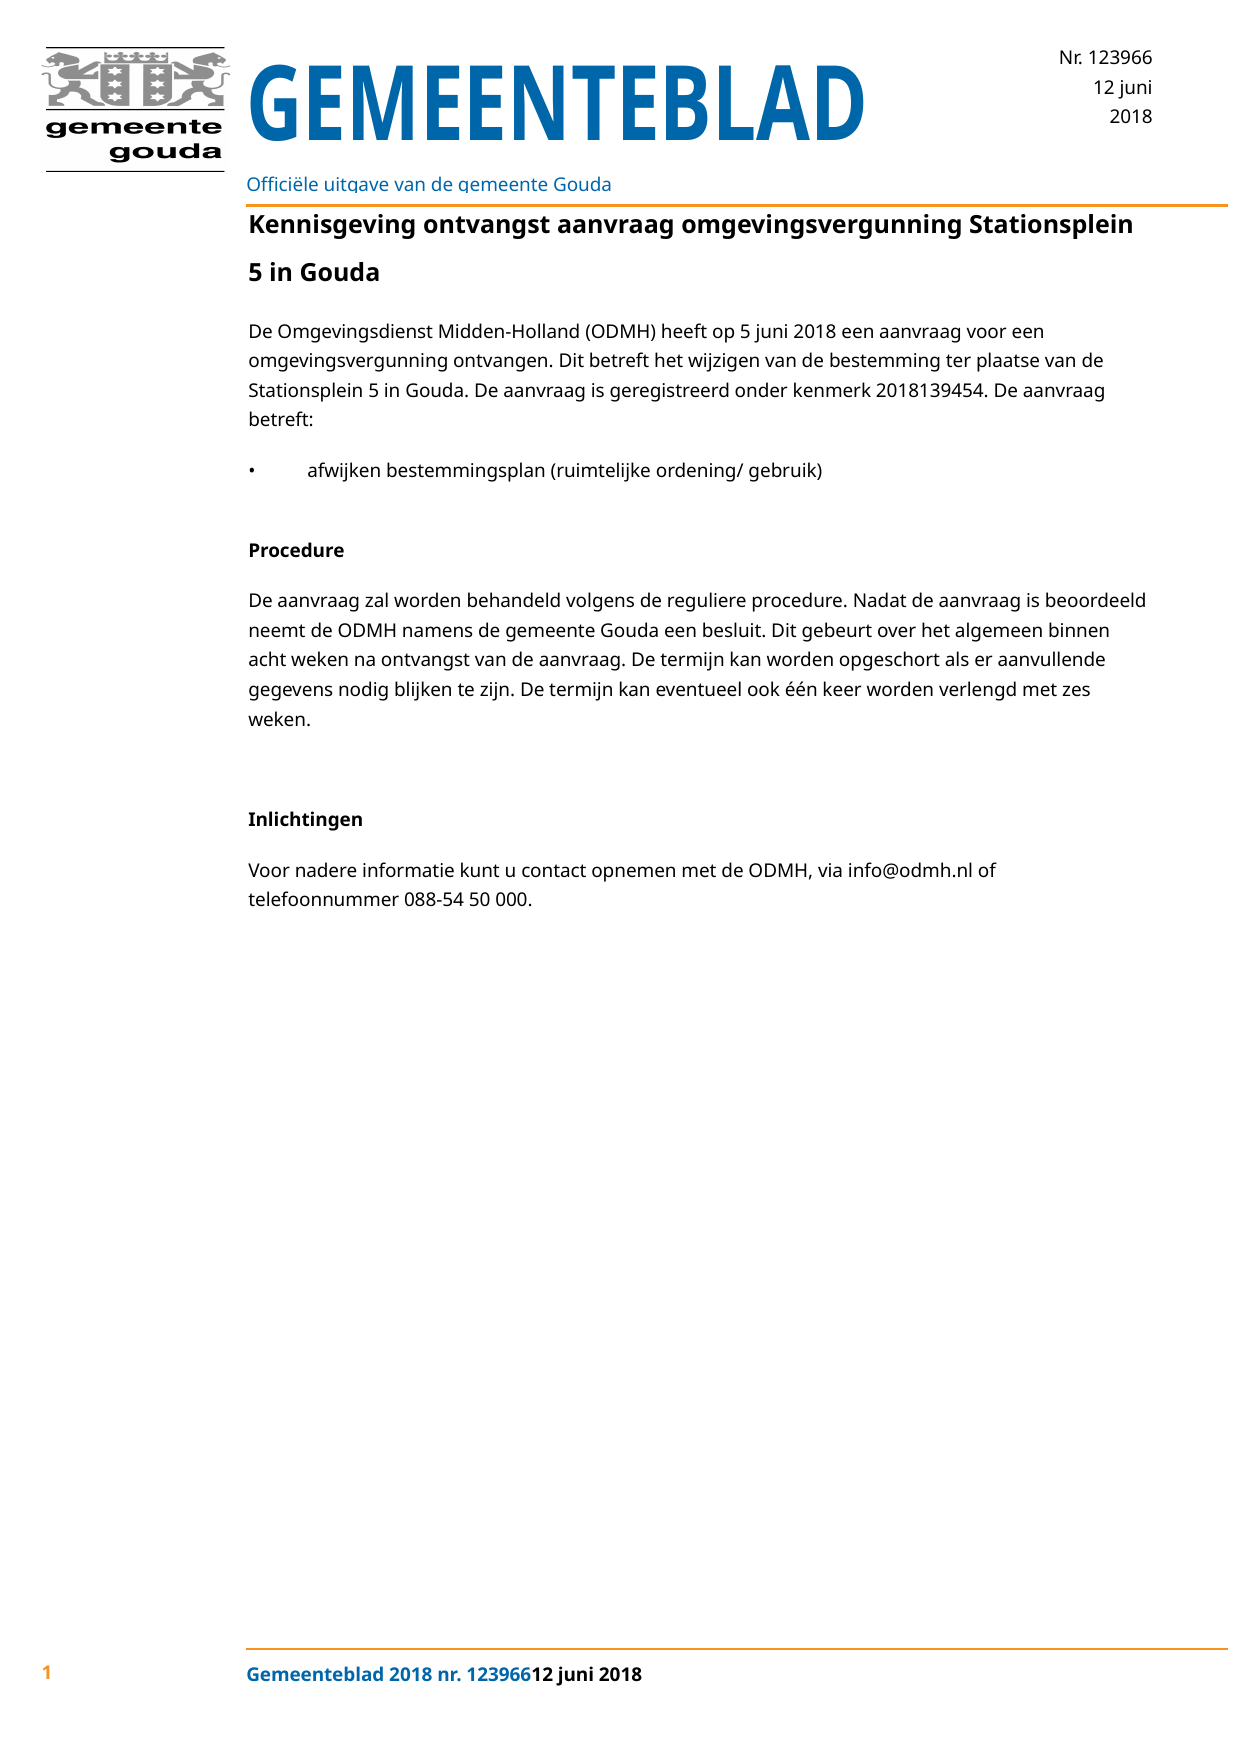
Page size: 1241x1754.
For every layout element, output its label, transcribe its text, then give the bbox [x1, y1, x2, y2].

picture [41, 47, 231, 172]
text Inlichtingen [248, 807, 1152, 832]
text De Omgevingsdienst Midden-Holland (ODMH) heeft op 5 juni 2018 een aanvraag voor een omgevingsvergunning ontvangen. Dit betreft het wijzigen van de bestemming ter plaatse van de Stationsplein 5 in Gouda. De aanvraag is geregistreerd onder kenmerk 2018139454. De aanvraag betreft: [248, 318, 1152, 432]
text Voor nadere informatie kunt u contact opnemen met de ODMH, via info@odmh.nl of telefoonnummer 088-54 50 000. [248, 857, 1152, 912]
text De aanvraag zal worden behandeld volgens de reguliere procedure. Nadat de aanvraag is beoordeeld neemt de ODMH namens de gemeente Gouda een besluit. Dit gebeurt over het algemeen binnen acht weken na ontvangst van de aanvraag. De termijn kan worden opgeschort als er aanvullende gegevens nodig blijken te zijn. De termijn kan eventueel ook één keer worden verlengd met zes weken. [248, 587, 1152, 732]
text Kennisgeving ontvangst aanvraag omgevingsvergunning Stationsplein 5 in Gouda [248, 207, 1152, 288]
list afwijken bestemmingsplan (ruimtelijke ordening/ gebruik) [248, 457, 1152, 483]
text Procedure [248, 537, 1152, 563]
